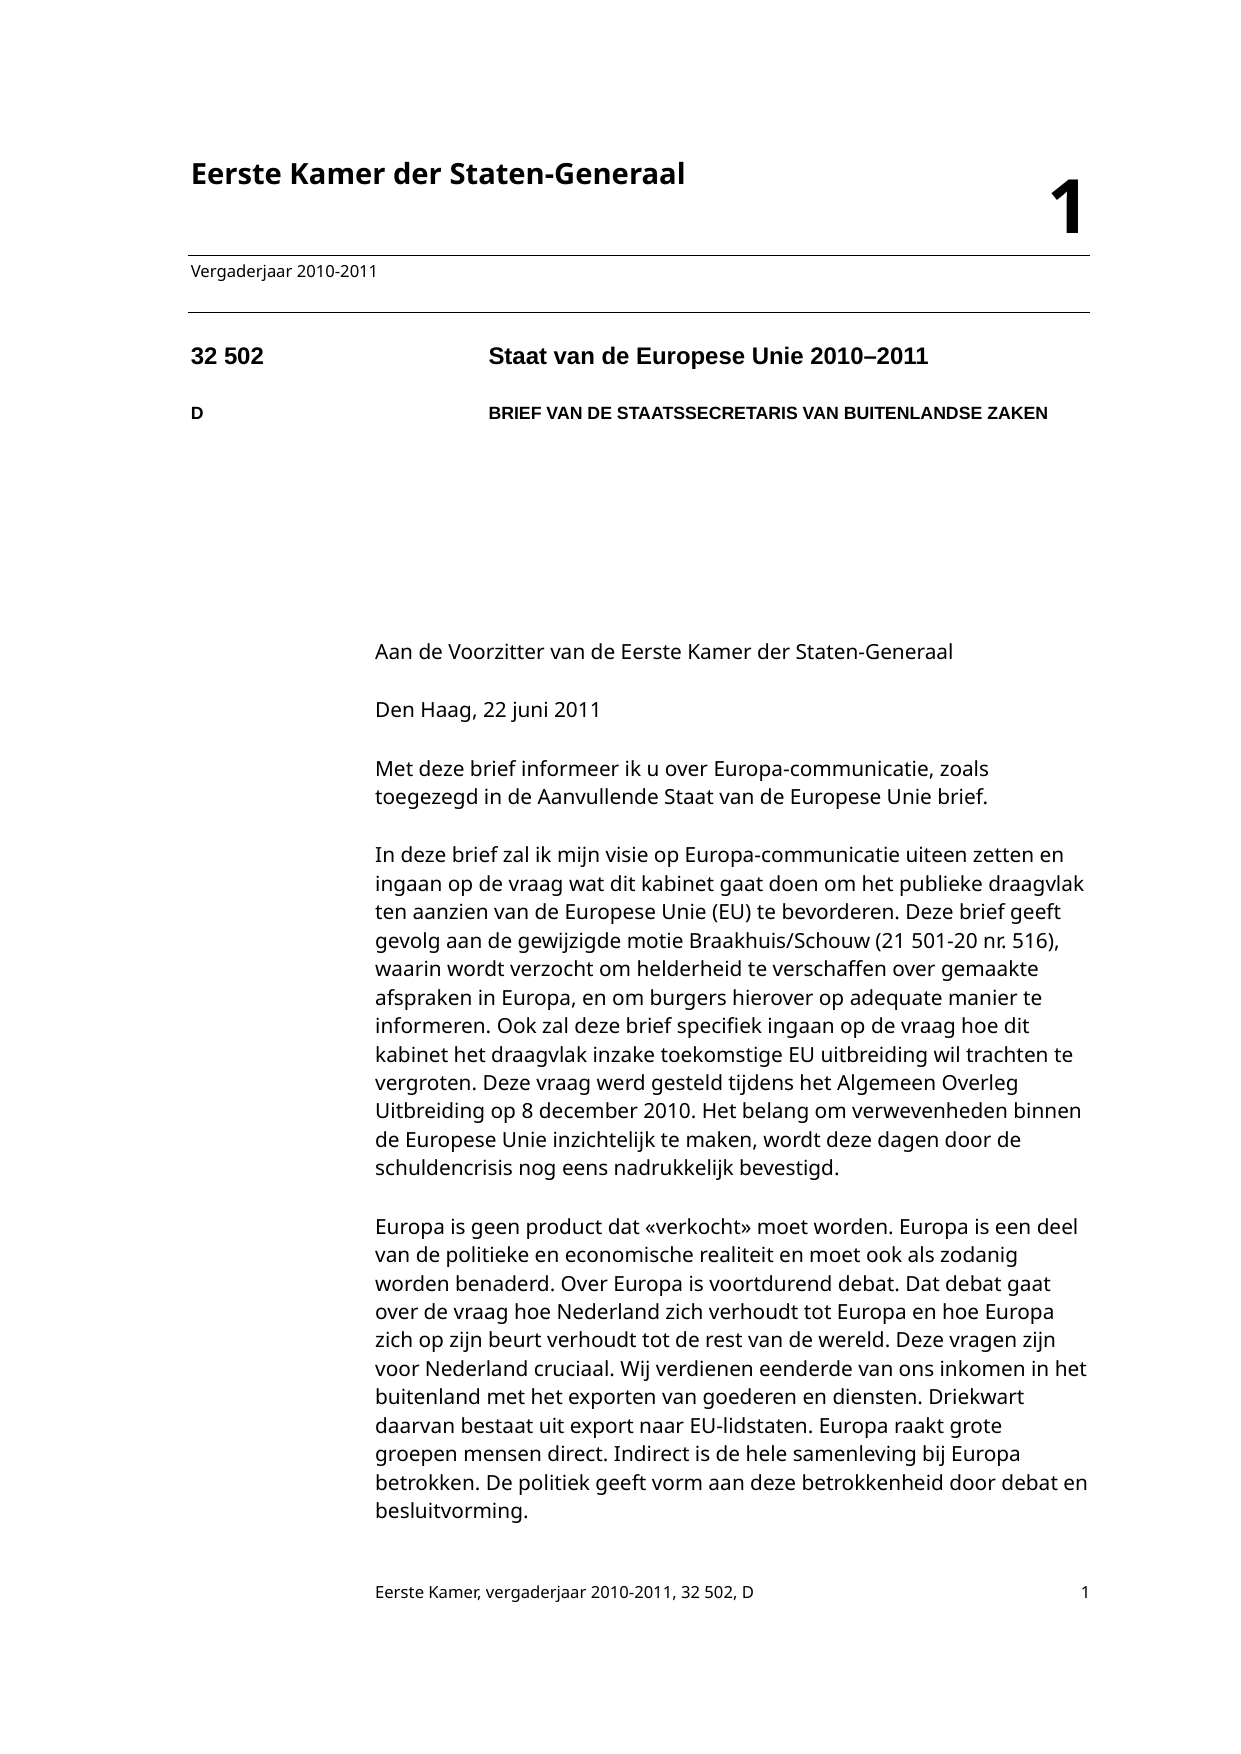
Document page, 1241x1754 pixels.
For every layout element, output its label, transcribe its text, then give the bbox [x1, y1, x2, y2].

table_cell [188, 313, 485, 339]
table_cell BRIEF VAN DE STAATSSECRETARIS VAN BUITENLANDSE ZAKEN [485, 399, 1090, 518]
table_cell Staat van de Europese Unie 2010–2011 [485, 339, 1090, 399]
table_cell Vergaderjaar 2010-2011 [188, 256, 485, 312]
text Met deze brief informeer ik u over Europa-communicatie, zoals toegezegd in de Aanvullende Staat van de Europese Unie brief. [375, 754, 1090, 811]
table_cell D [188, 399, 485, 518]
table_cell 32 502 [188, 339, 485, 399]
table_header Eerste Kamer der Staten-Generaal [188, 150, 909, 255]
text Aan de Voorzitter van de Eerste Kamer der Staten-Generaal [375, 637, 1090, 665]
table_header 1 [910, 150, 1090, 255]
table_cell [485, 313, 1090, 339]
table_cell [485, 256, 1090, 312]
text Den Haag, 22 juni 2011 [375, 695, 1090, 724]
text Europa is geen product dat «verkocht» moet worden. Europa is een deel van de politieke en economische realiteit en moet ook als zodanig worden benaderd. Over Europa is voortdurend debat. Dat debat gaat over de vraag hoe Nederland zich verhoudt tot Europa en hoe Europa zich op zijn beurt verhoudt tot de rest van de wereld. Deze vragen zijn voor Nederland cruciaal. Wij verdienen eenderde van ons inkomen in het buitenland met het exporten van goederen en diensten. Driekwart daarvan bestaat uit export naar EU-lidstaten. Europa raakt grote groepen mensen direct. Indirect is de hele samenleving bij Europa betrokken. De politiek geeft vorm aan deze betrokkenheid door debat en besluitvorming. [375, 1212, 1090, 1525]
text In deze brief zal ik mijn visie op Europa-communicatie uiteen zetten en ingaan op de vraag wat dit kabinet gaat doen om het publieke draagvlak ten aanzien van de Europese Unie (EU) te bevorderen. Deze brief geeft gevolg aan de gewijzigde motie Braakhuis/Schouw (21 501-20 nr. 516), waarin wordt verzocht om helderheid te verschaffen over gemaakte afspraken in Europa, en om burgers hierover op adequate manier te informeren. Ook zal deze brief specifiek ingaan op de vraag hoe dit kabinet het draagvlak inzake toekomstige EU uitbreiding wil trachten te vergroten. Deze vraag werd gesteld tijdens het Algemeen Overleg Uitbreiding op 8 december 2010. Het belang om verwevenheden binnen de Europese Unie inzichtelijk te maken, wordt deze dagen door de schuldencrisis nog eens nadrukkelijk bevestigd. [375, 841, 1090, 1182]
